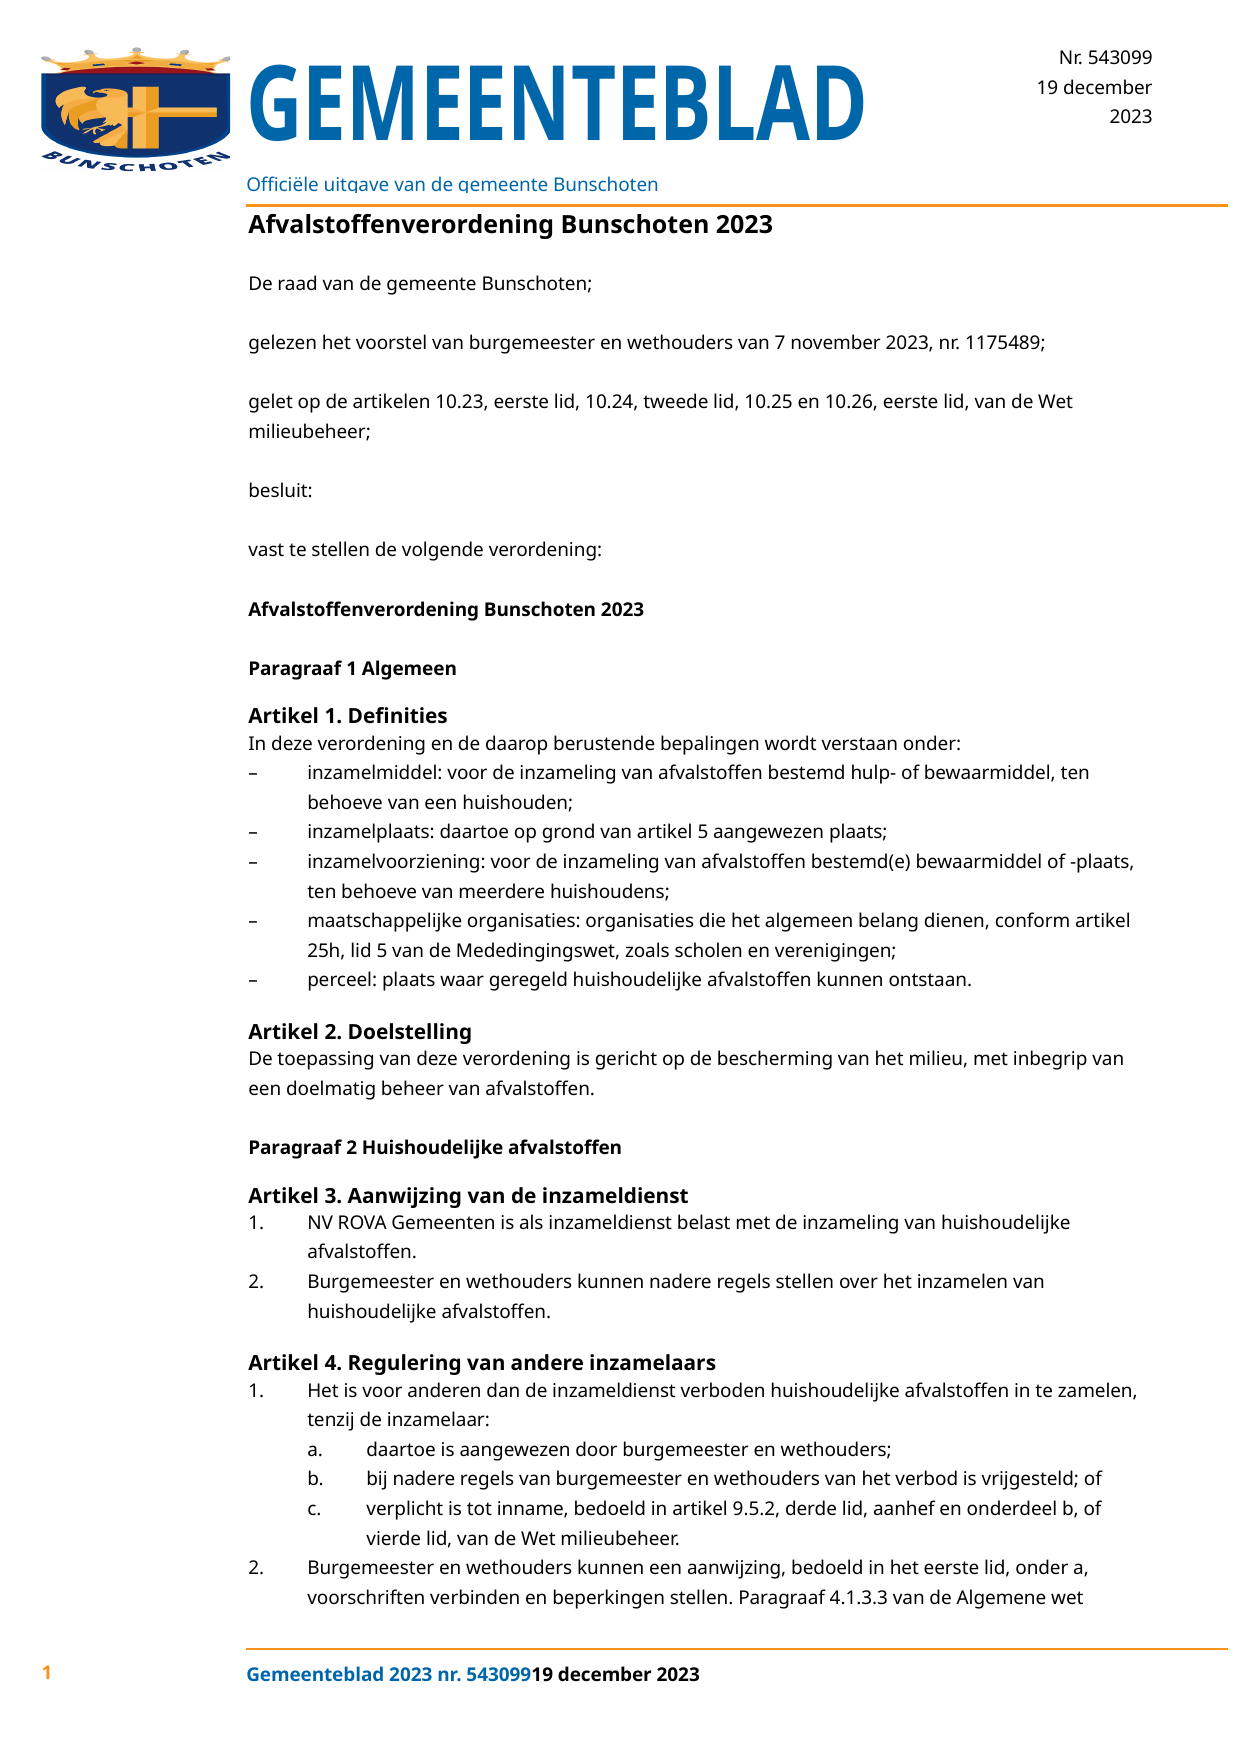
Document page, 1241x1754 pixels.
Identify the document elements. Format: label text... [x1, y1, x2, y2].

text Artikel 1. Definities [248, 701, 1152, 730]
text Paragraaf 2 Huishoudelijke afvalstoffen [248, 1134, 1152, 1160]
text In deze verordening en de daarop berustende bepalingen wordt verstaan onder: [248, 730, 1152, 756]
text De raad van de gemeente Bunschoten; [248, 270, 1152, 296]
list Het is voor anderen dan de inzameldienst verboden huishoudelijke afvalstoffen in te zamelen, tenzij de inzamelaar: [248, 1377, 1152, 1432]
list inzamelplaats: daartoe op grond van artikel 5 aangewezen plaats; [248, 819, 1152, 844]
list bij nadere regels van burgemeester en wethouders van het verbod is vrijgesteld; of [307, 1466, 1152, 1491]
text De toepassing van deze verordening is gericht op de bescherming van het milieu, met inbegrip van een doelmatig beheer van afvalstoffen. [248, 1045, 1152, 1101]
text Artikel 3. Aanwijzing van de inzameldienst [248, 1181, 1152, 1209]
picture [41, 47, 231, 172]
text Artikel 4. Regulering van andere inzamelaars [248, 1348, 1152, 1377]
list inzamelmiddel: voor de inzameling van afvalstoffen bestemd hulp- of bewaarmiddel, ten behoeve van een huishouden; [248, 759, 1152, 815]
list verplicht is tot inname, bedoeld in artikel 9.5.2, derde lid, aanhef en onderdeel b, of vierde lid, van de Wet milieubeheer. [307, 1495, 1152, 1550]
text Afvalstoffenverordening Bunschoten 2023 [248, 596, 1152, 621]
list maatschappelijke organisaties: organisaties die het algemeen belang dienen, conform artikel 25h, lid 5 van de Mededingingswet, zoals scholen en verenigingen; [248, 907, 1152, 963]
list Burgemeester en wethouders kunnen een aanwijzing, bedoeld in het eerste lid, onder a, voorschriften verbinden en beperkingen stellen. Paragraaf 4.1.3.3 van de Algemene wet [248, 1554, 1152, 1609]
text Paragraaf 1 Algemeen [248, 655, 1152, 681]
list perceel: plaats waar geregeld huishoudelijke afvalstoffen kunnen ontstaan. [248, 967, 1152, 992]
text gelet op de artikelen 10.23, eerste lid, 10.24, tweede lid, 10.25 en 10.26, eerste lid, van de Wet milieubeheer; [248, 389, 1152, 444]
list Burgemeester en wethouders kunnen nadere regels stellen over het inzamelen van huishoudelijke afvalstoffen. [248, 1268, 1152, 1324]
list daartoe is aangewezen door burgemeester en wethouders; [307, 1436, 1152, 1462]
text gelezen het voorstel van burgemeester en wethouders van 7 november 2023, nr. 1175489; [248, 329, 1152, 355]
text Afvalstoffenverordening Bunschoten 2023 [248, 207, 1152, 241]
text vast te stellen de volgende verordening: [248, 537, 1152, 562]
text Artikel 2. Doelstelling [248, 1017, 1152, 1045]
list inzamelvoorziening: voor de inzameling van afvalstoffen bestemd(e) bewaarmiddel of -plaats, ten behoeve van meerdere huishoudens; [248, 848, 1152, 903]
list NV ROVA Gemeenten is als inzameldienst belast met de inzameling van huishoudelijke afvalstoffen. [248, 1209, 1152, 1264]
text besluit: [248, 477, 1152, 503]
